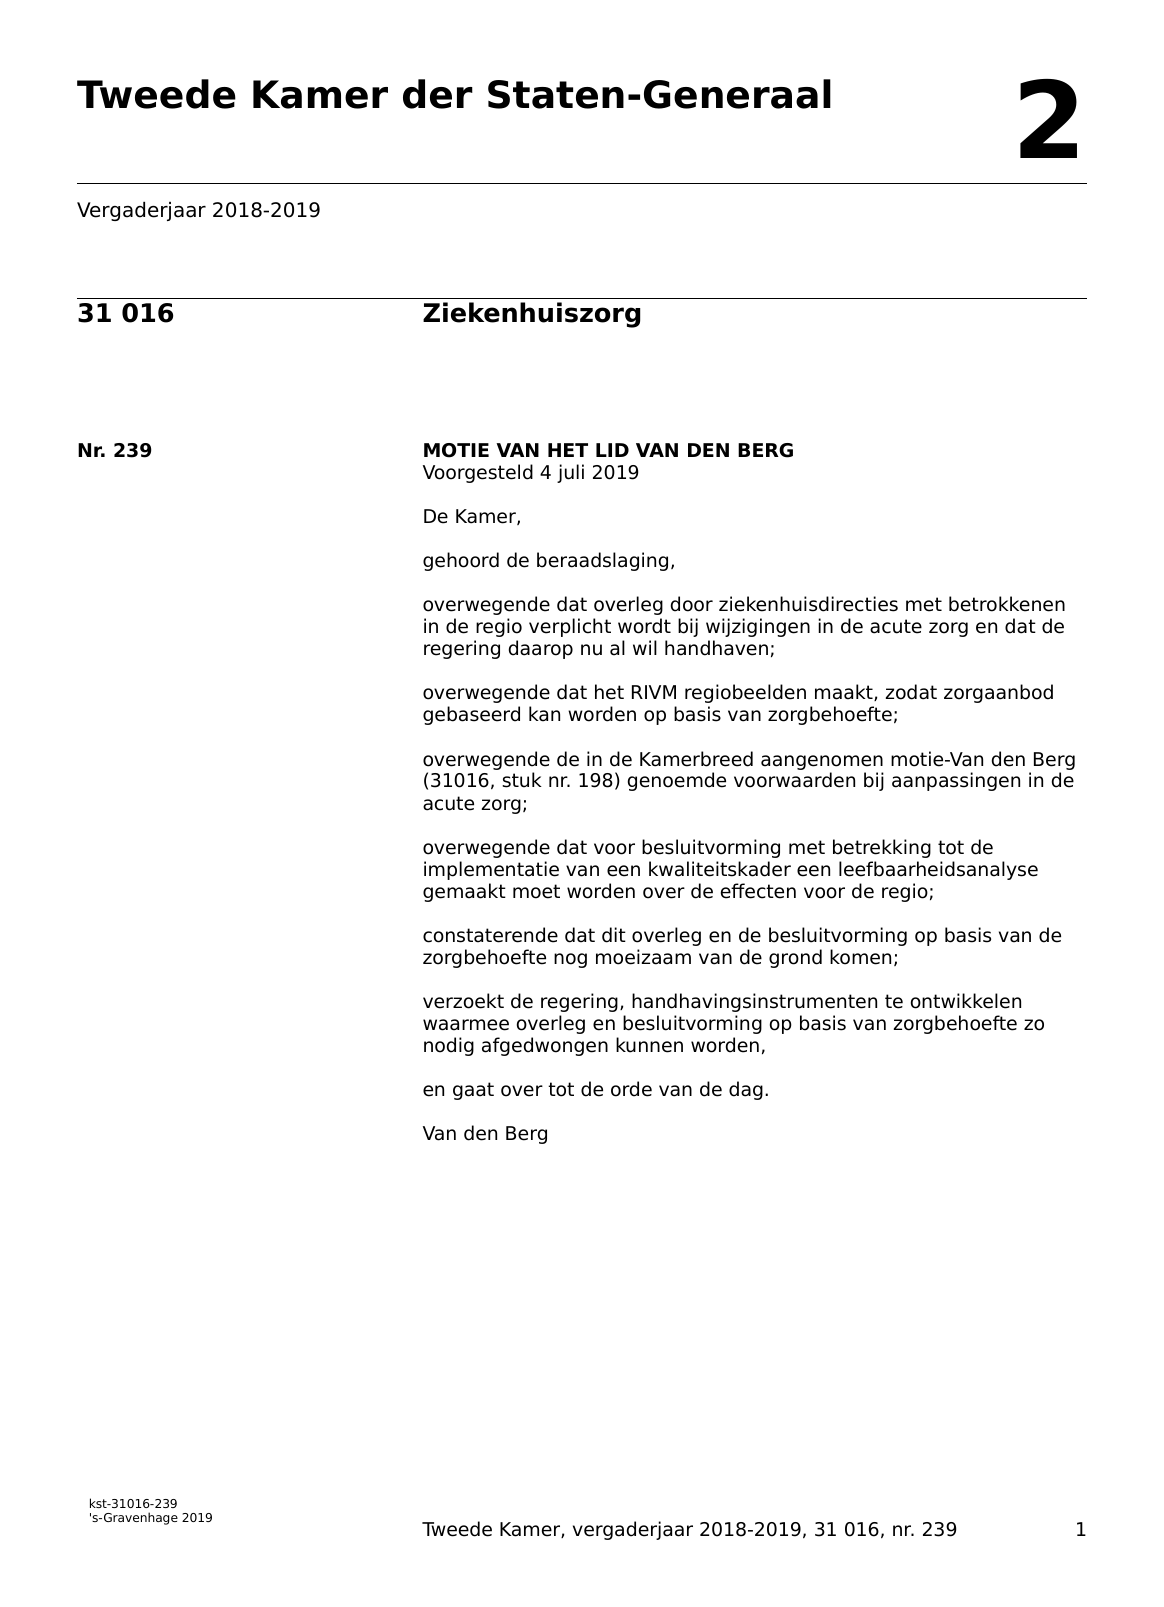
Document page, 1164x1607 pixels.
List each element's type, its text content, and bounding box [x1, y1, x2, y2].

text overwegende dat het RIVM regiobeelden maakt, zodat zorgaanbod gebaseerd kan worden op basis van zorgbehoefte; [422, 682, 1087, 726]
table_cell Vergaderjaar 2018-2019 [77, 184, 1087, 298]
text 's-Gravenhage 2019 [88, 1511, 323, 1525]
text Van den Berg [422, 1123, 1087, 1145]
text en gaat over tot de orde van de dag. [422, 1079, 1087, 1101]
text verzoekt de regering, handhavingsinstrumenten te ontwikkelen waarmee overleg en besluitvorming op basis van zorgbehoefte zo nodig afgedwongen kunnen worden, [422, 991, 1087, 1057]
text De Kamer, [422, 506, 1087, 528]
text kst-31016-239 [88, 1497, 323, 1511]
text overwegende dat voor besluitvorming met betrekking tot de implementatie van een kwaliteitskader een leefbaarheidsanalyse gemaakt moet worden over de effecten voor de regio; [422, 837, 1087, 902]
table_header Tweede Kamer der Staten-Generaal [77, 59, 886, 183]
text Voorgesteld 4 juli 2019 [422, 462, 1087, 484]
text overwegende dat overleg door ziekenhuisdirecties met betrokkenen in de regio verplicht wordt bij wijzigingen in de acute zorg en dat de regering daarop nu al wil handhaven; [422, 594, 1087, 660]
subtitle 31 016 Ziekenhuiszorg [77, 299, 1087, 329]
text gehoord de beraadslaging, [422, 550, 1087, 572]
text overwegende de in de Kamerbreed aangenomen motie-Van den Berg (31016, stuk nr. 198) genoemde voorwaarden bij aanpassingen in de acute zorg; [422, 748, 1087, 814]
subtitle Nr. 239 MOTIE VAN HET LID VAN DEN BERG [77, 440, 1087, 462]
table_header 2 [886, 59, 1087, 183]
text constaterende dat dit overleg en de besluitvorming op basis van de zorgbehoefte nog moeizaam van de grond komen; [422, 925, 1087, 969]
